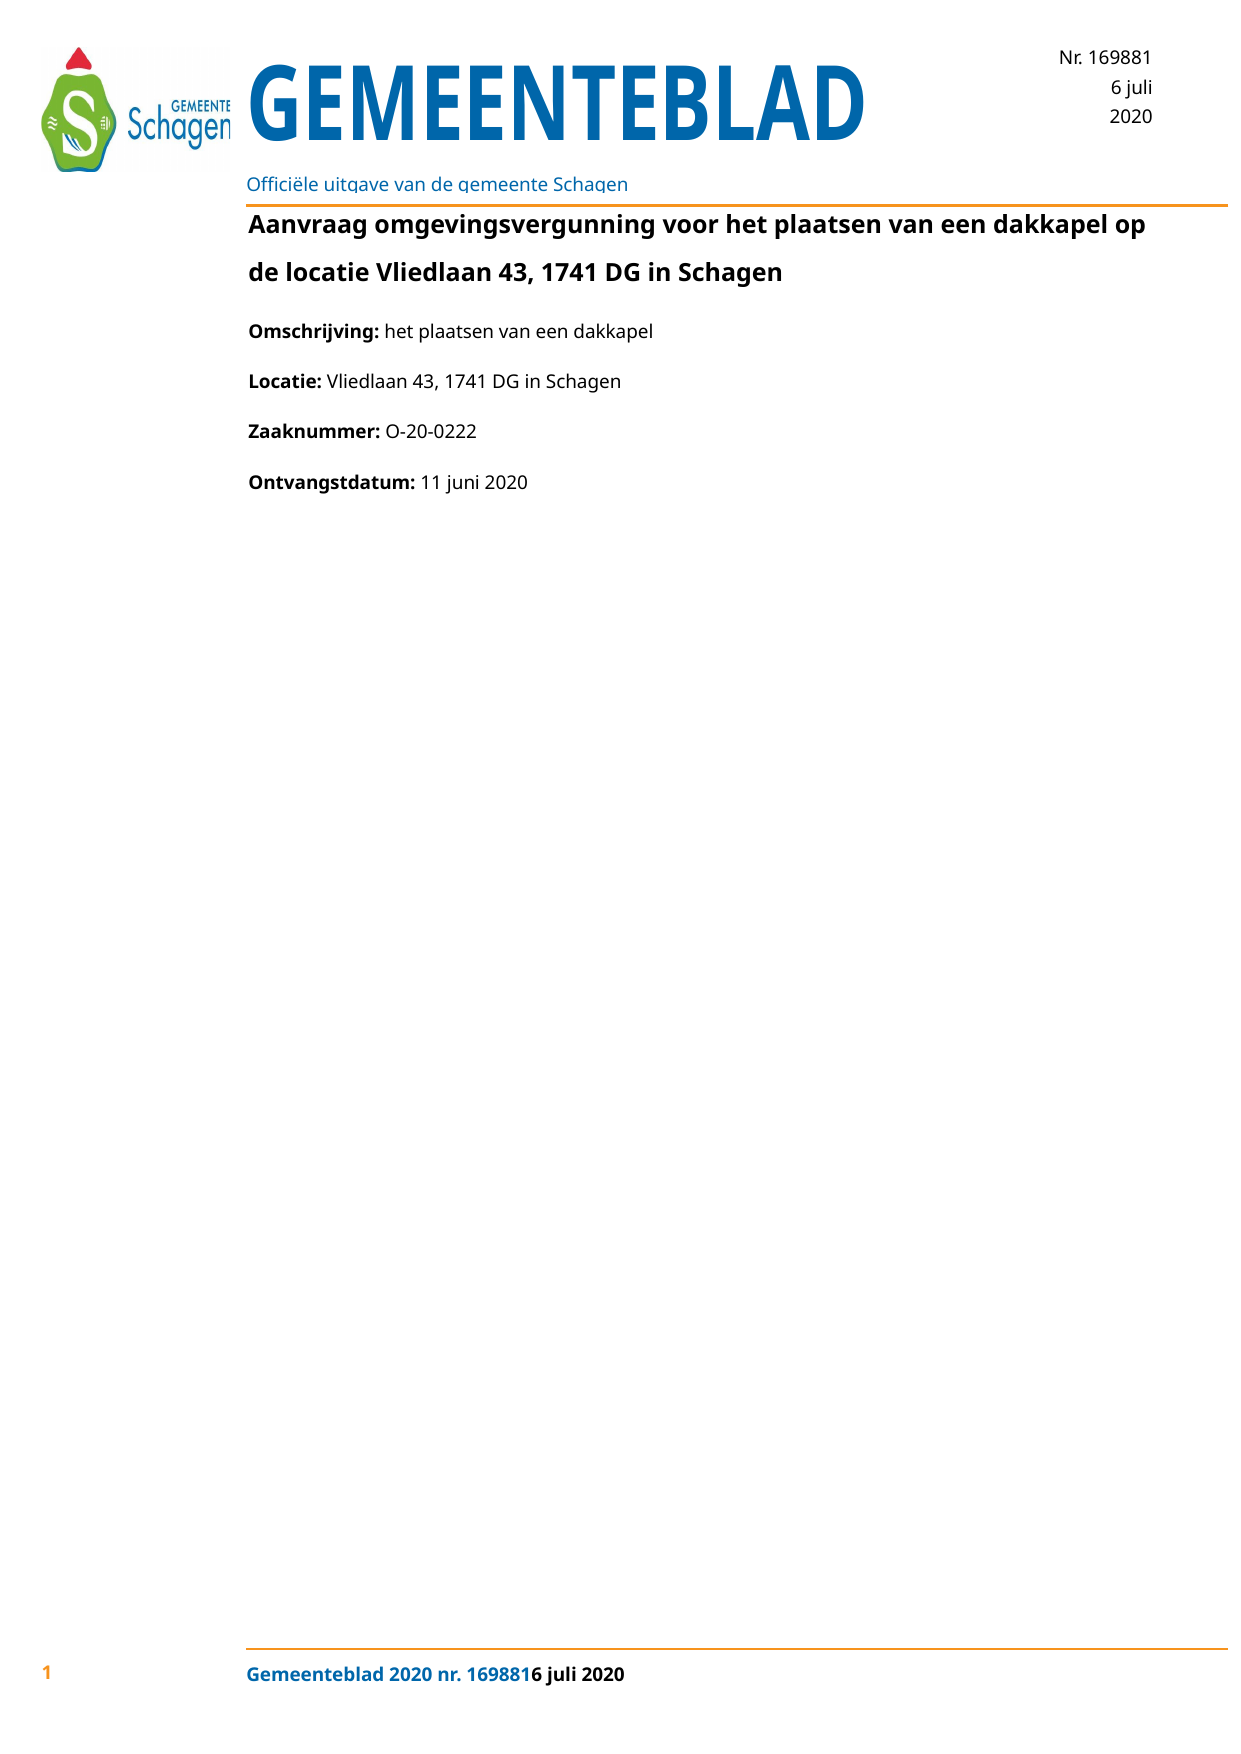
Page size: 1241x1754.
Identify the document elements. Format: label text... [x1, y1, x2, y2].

text Aanvraag omgevingsvergunning voor het plaatsen van een dakkapel op de locatie Vliedlaan 43, 1741 DG in Schagen [248, 207, 1152, 288]
text Zaaknummer: O-20-0222 [248, 419, 1152, 444]
text Locatie: Vliedlaan 43, 1741 DG in Schagen [248, 368, 1152, 394]
text Omschrijving: het plaatsen van een dakkapel [248, 318, 1152, 344]
text Ontvangstdatum: 11 juni 2020 [248, 469, 1152, 495]
picture [41, 47, 231, 172]
